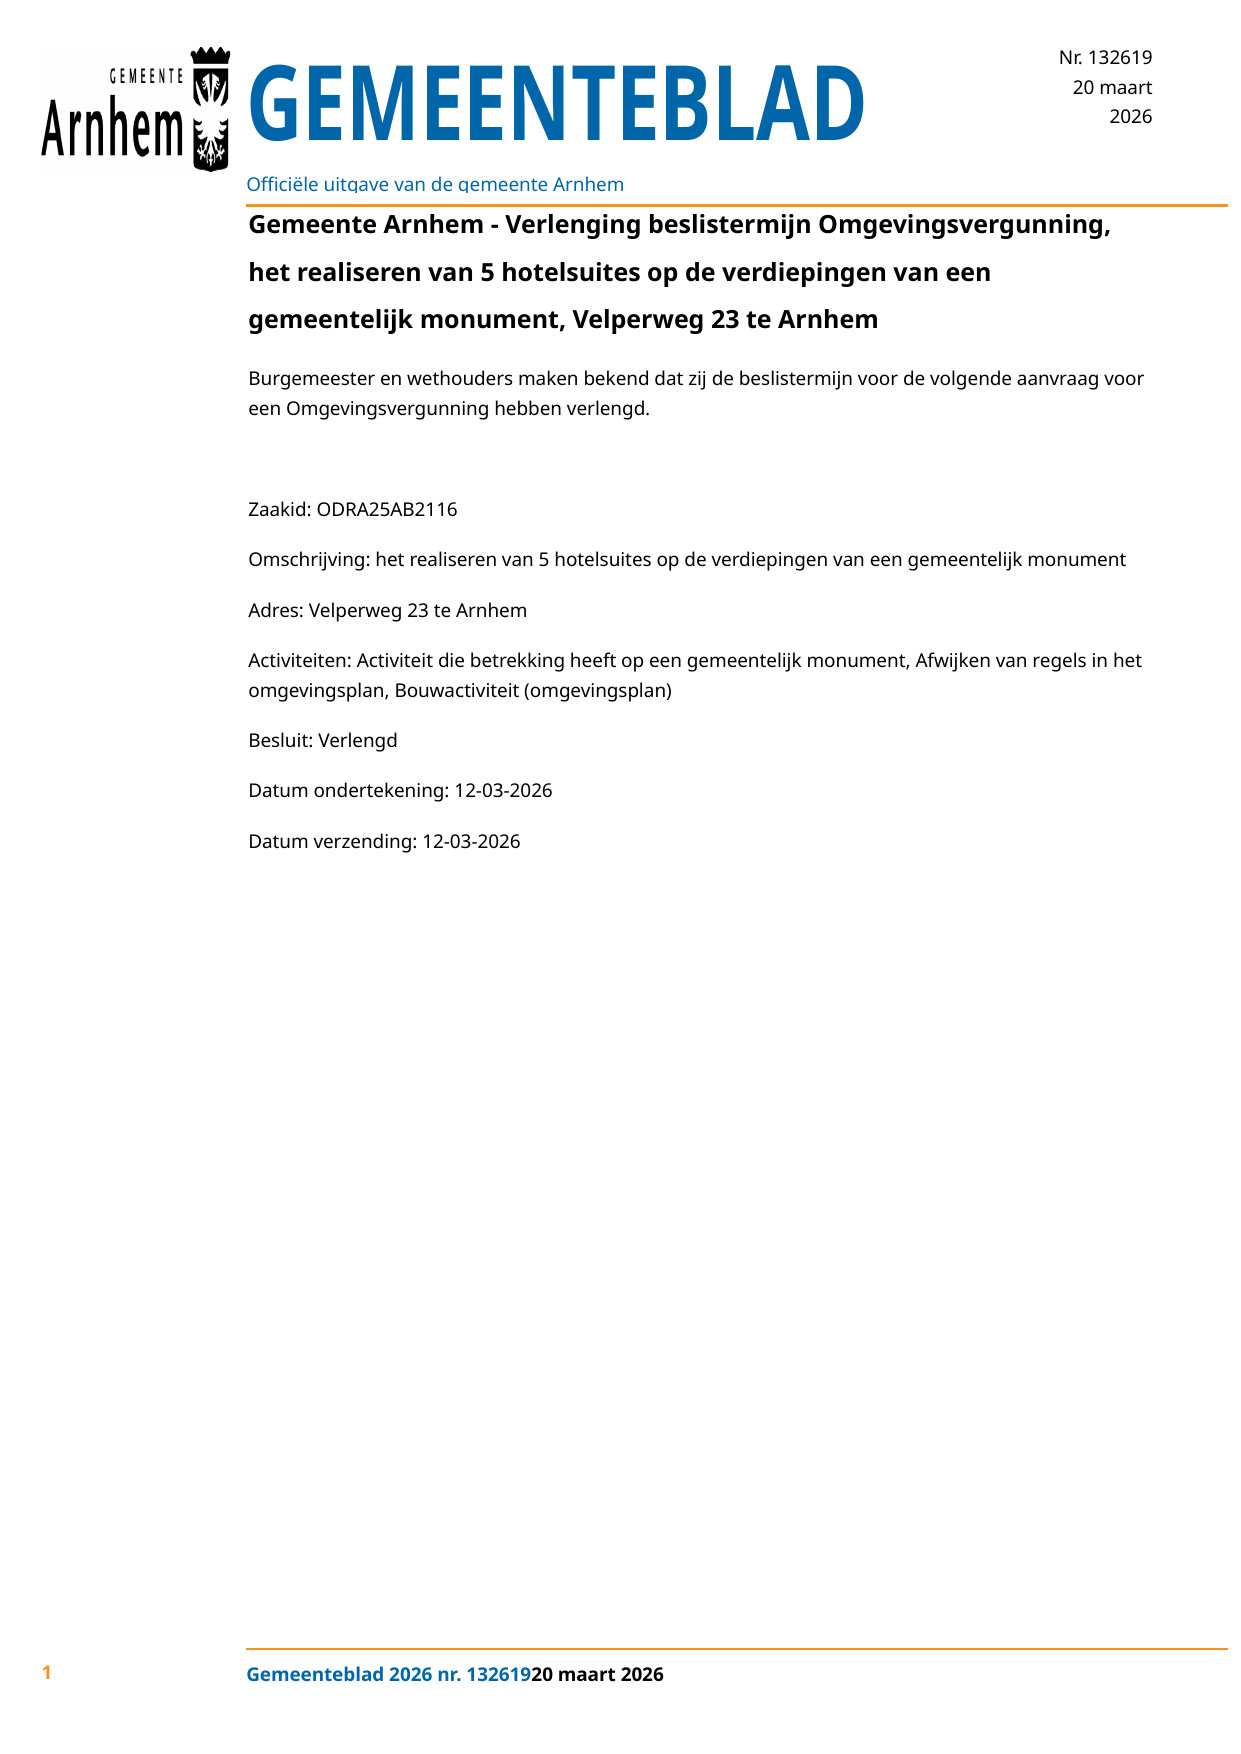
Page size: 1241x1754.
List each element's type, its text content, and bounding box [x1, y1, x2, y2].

text Gemeente Arnhem - Verlenging beslistermijn Omgevingsvergunning, het realiseren van 5 hotelsuites op de verdiepingen van een gemeentelijk monument, Velperweg 23 te Arnhem [248, 207, 1152, 336]
text Adres: Velperweg 23 te Arnhem [248, 597, 1152, 622]
text Burgemeester en wethouders maken bekend dat zij de beslistermijn voor de volgende aanvraag voor een Omgevingsvergunning hebben verlengd. [248, 366, 1152, 421]
picture [41, 47, 231, 172]
text Omschrijving: het realiseren van 5 hotelsuites op de verdiepingen van een gemeentelijk monument [248, 546, 1152, 572]
text Zaakid: ODRA25AB2116 [248, 496, 1152, 522]
text Activiteiten: Activiteit die betrekking heeft op een gemeentelijk monument, Afwijken van regels in het omgevingsplan, Bouwactiviteit (omgevingsplan) [248, 647, 1152, 702]
text Besluit: Verlengd [248, 727, 1152, 753]
text Datum verzending: 12-03-2026 [248, 828, 1152, 854]
text Datum ondertekening: 12-03-2026 [248, 778, 1152, 803]
